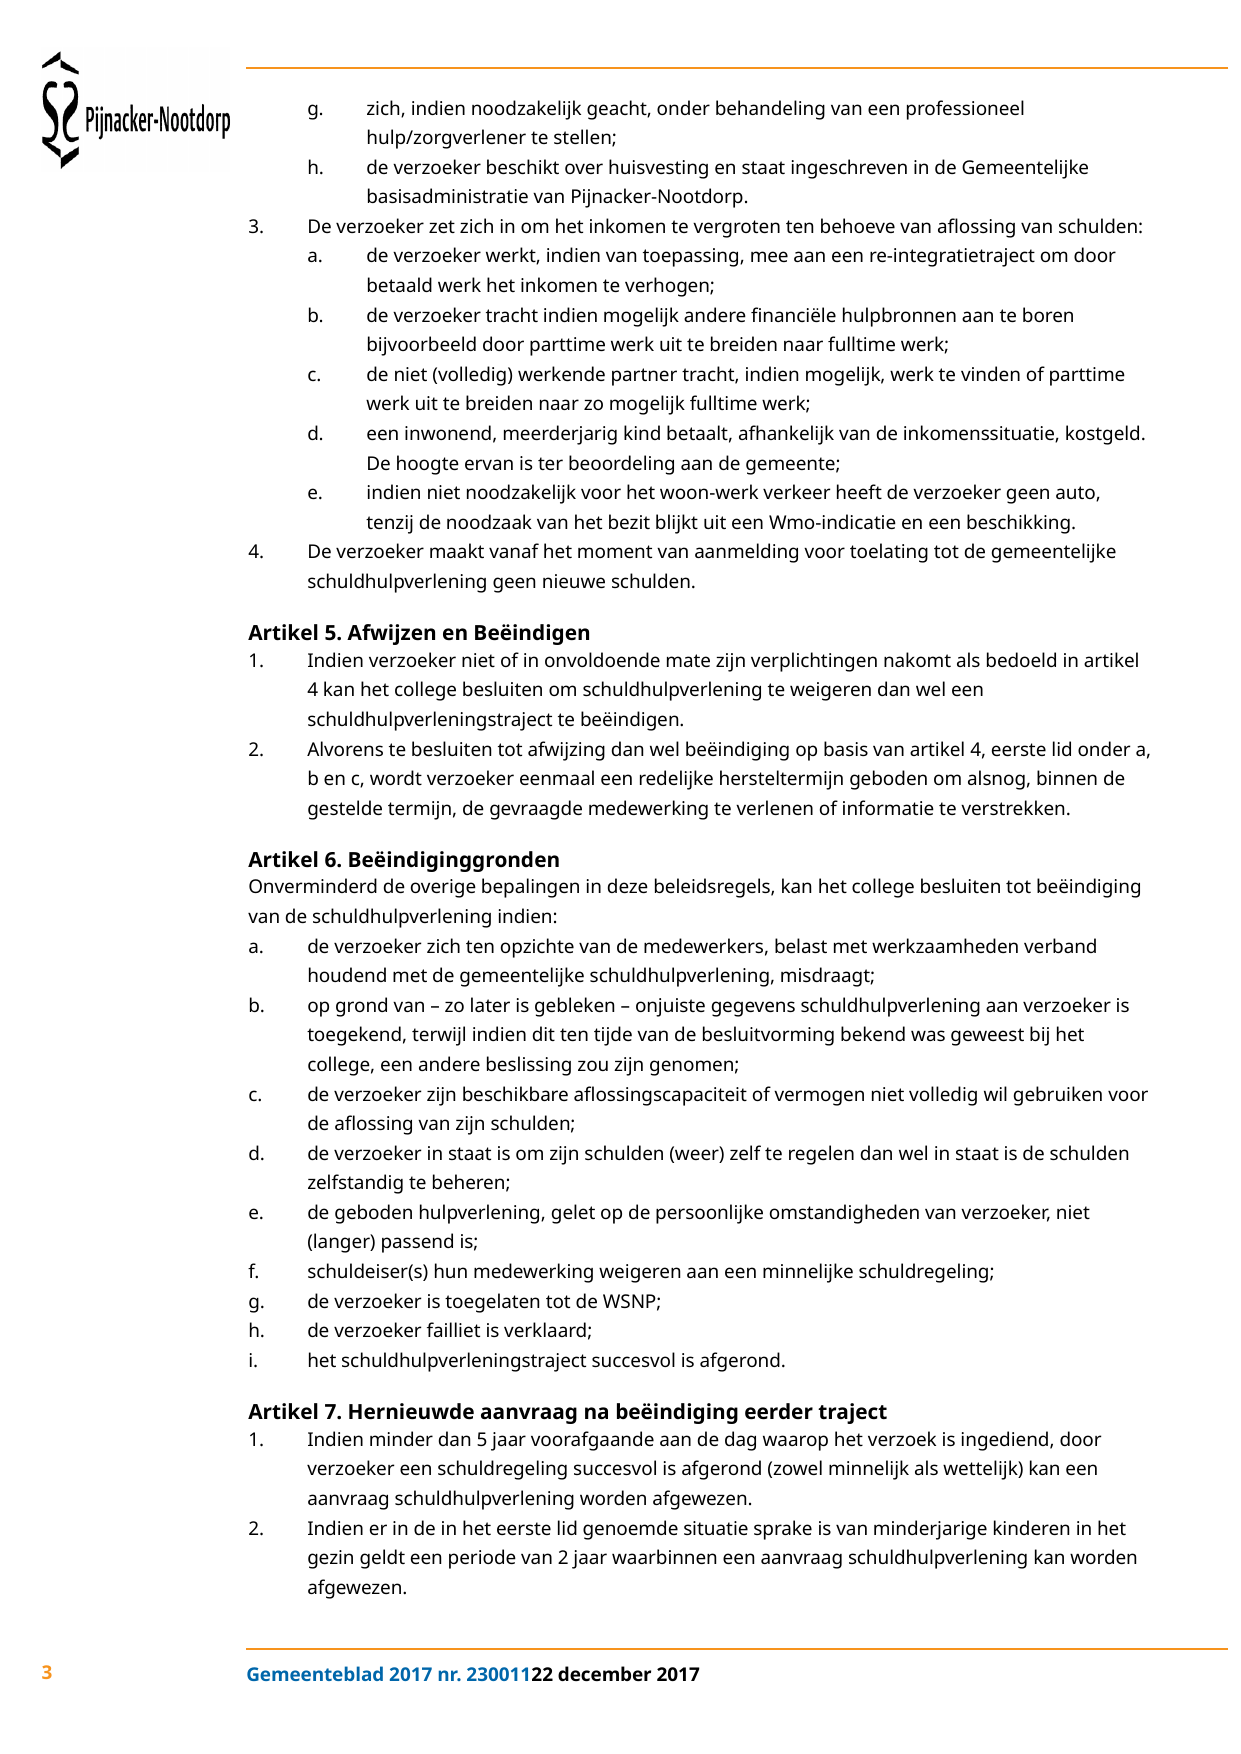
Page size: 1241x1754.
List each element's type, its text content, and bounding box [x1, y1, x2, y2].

list de geboden hulpverlening, gelet op de persoonlijke omstandigheden van verzoeker, niet (langer) passend is; [248, 1199, 1152, 1254]
list de verzoeker failliet is verklaard; [248, 1317, 1152, 1343]
list het schuldhulpverleningstraject succesvol is afgerond. [248, 1347, 1152, 1373]
list schuldeiser(s) hun medewerking weigeren aan een minnelijke schuldregeling; [248, 1258, 1152, 1284]
list De verzoeker maakt vanaf het moment van aanmelding voor toelating tot de gemeentelijke schuldhulpverlening geen nieuwe schulden. [248, 538, 1152, 594]
list de verzoeker tracht indien mogelijk andere financiële hulpbronnen aan te boren bijvoorbeeld door parttime werk uit te breiden naar fulltime werk; [307, 302, 1152, 357]
list op grond van – zo later is gebleken – onjuiste gegevens schuldhulpverlening aan verzoeker is toegekend, terwijl indien dit ten tijde van de besluitvorming bekend was geweest bij het college, een andere beslissing zou zijn genomen; [248, 992, 1152, 1077]
list Indien verzoeker niet of in onvoldoende mate zijn verplichtingen nakomt als bedoeld in artikel 4 kan het college besluiten om schuldhulpverlening te weigeren dan wel een schuldhulpverleningstraject te beëindigen. [248, 647, 1152, 732]
list de niet (volledig) werkende partner tracht, indien mogelijk, werk te vinden of parttime werk uit te breiden naar zo mogelijk fulltime werk; [307, 361, 1152, 416]
list de verzoeker in staat is om zijn schulden (weer) zelf te regelen dan wel in staat is de schulden zelfstandig te beheren; [248, 1140, 1152, 1195]
list de verzoeker werkt, indien van toepassing, mee aan een re-integratietraject om door betaald werk het inkomen te verhogen; [307, 243, 1152, 298]
list Indien er in de in het eerste lid genoemde situatie sprake is van minderjarige kinderen in het gezin geldt een periode van 2 jaar waarbinnen een aanvraag schuldhulpverlening kan worden afgewezen. [248, 1515, 1152, 1599]
list de verzoeker zich ten opzichte van de medewerkers, belast met werkzaamheden verband houdend met de gemeentelijke schuldhulpverlening, misdraagt; [248, 933, 1152, 988]
text Onverminderd de overige bepalingen in deze beleidsregels, kan het college besluiten tot beëindiging van de schuldhulpverlening indien: [248, 874, 1152, 929]
text Artikel 6. Beëindiginggronden [248, 845, 1152, 874]
list een inwonend, meerderjarig kind betaalt, afhankelijk van de inkomenssituatie, kostgeld. De hoogte ervan is ter beoordeling aan de gemeente; [307, 420, 1152, 476]
text Artikel 7. Hernieuwde aanvraag na beëindiging eerder traject [248, 1397, 1152, 1426]
list de verzoeker beschikt over huisvesting en staat ingeschreven in de Gemeentelijke basisadministratie van Pijnacker-Nootdorp. [307, 154, 1152, 209]
picture [41, 47, 231, 172]
list de verzoeker zijn beschikbare aflossingscapaciteit of vermogen niet volledig wil gebruiken voor de aflossing van zijn schulden; [248, 1081, 1152, 1136]
list de verzoeker is toegelaten tot de WSNP; [248, 1288, 1152, 1314]
list Indien minder dan 5 jaar voorafgaande aan de dag waarop het verzoek is ingediend, door verzoeker een schuldregeling succesvol is afgerond (zowel minnelijk als wettelijk) kan een aanvraag schuldhulpverlening worden afgewezen. [248, 1426, 1152, 1511]
list zich, indien noodzakelijk geacht, onder behandeling van een professioneel hulp/zorgverlener te stellen; [307, 95, 1152, 150]
list Alvorens te besluiten tot afwijzing dan wel beëindiging op basis van artikel 4, eerste lid onder a, b en c, wordt verzoeker eenmaal een redelijke hersteltermijn geboden om alsnog, binnen de gestelde termijn, de gevraagde medewerking te verlenen of informatie te verstrekken. [248, 736, 1152, 821]
list indien niet noodzakelijk voor het woon-werk verkeer heeft de verzoeker geen auto, tenzij de noodzaak van het bezit blijkt uit een Wmo-indicatie en een beschikking. [307, 479, 1152, 535]
text Artikel 5. Afwijzen en Beëindigen [248, 618, 1152, 647]
list De verzoeker zet zich in om het inkomen te vergroten ten behoeve van aflossing van schulden: [248, 213, 1152, 239]
